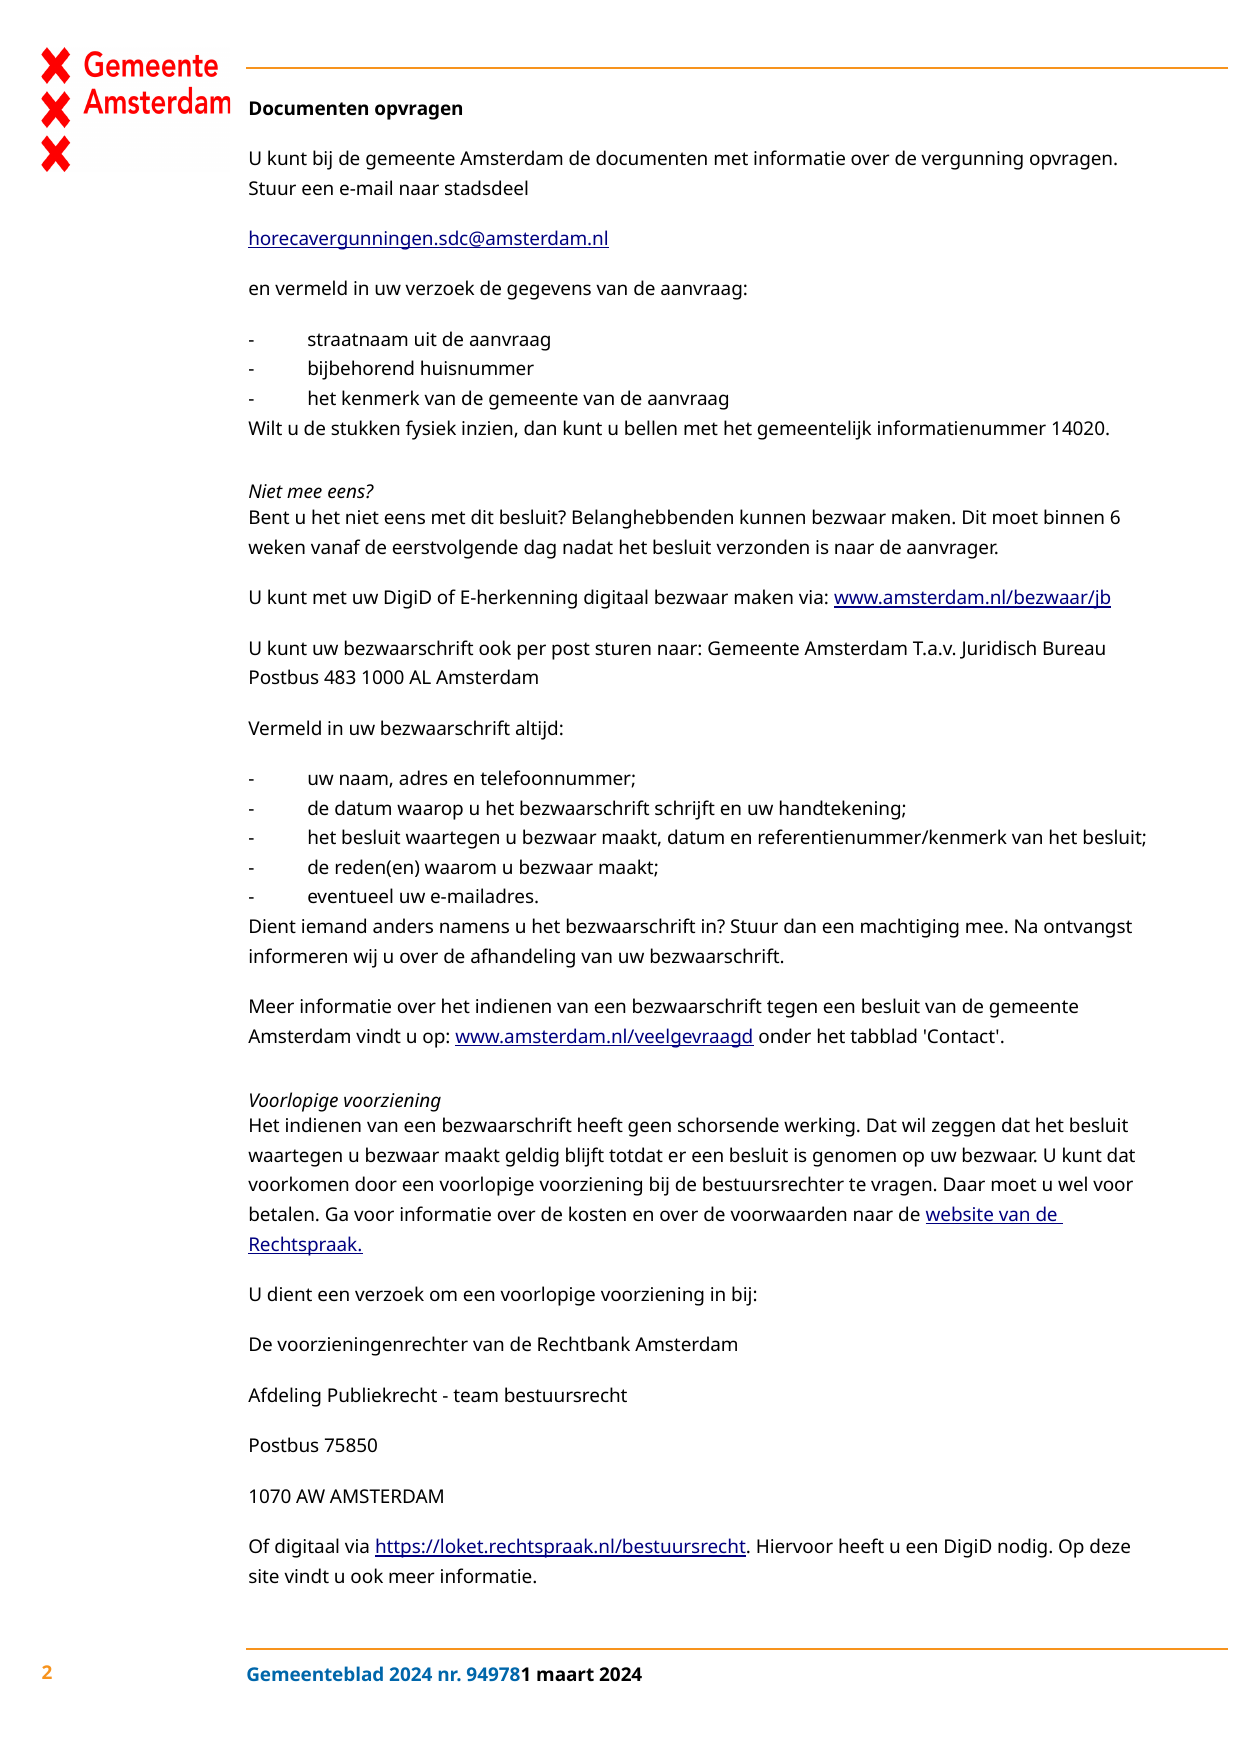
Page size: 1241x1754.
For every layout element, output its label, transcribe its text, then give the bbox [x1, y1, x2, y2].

text U kunt met uw DigiD of E-herkenning digitaal bezwaar maken via: www.amsterdam.nl/bezwaar/jb [248, 584, 1152, 610]
list bijbehorend huisnummer [248, 356, 1152, 381]
list straatnaam uit de aanvraag [248, 326, 1152, 352]
text Het indienen van een bezwaarschrift heeft geen schorsende werking. Dat wil zeggen dat het besluit waartegen u bezwaar maakt geldig blijft totdat er een besluit is genomen op uw bezwaar. U kunt dat voorkomen door een voorlopige voorziening bij de bestuursrechter te vragen. Daar moet u wel voor betalen. Ga voor informatie over de kosten en over de voorwaarden naar de website van de Rechtspraak. [248, 1112, 1152, 1257]
text U kunt uw bezwaarschrift ook per post sturen naar: Gemeente Amsterdam T.a.v. Juridisch Bureau Postbus 483 1000 AL Amsterdam [248, 635, 1152, 690]
list de reden(en) waarom u bezwaar maakt; [248, 854, 1152, 880]
text Postbus 75850 [248, 1432, 1152, 1458]
text Of digitaal via https://loket.rechtspraak.nl/bestuursrecht. Hiervoor heeft u een DigiD nodig. Op deze site vindt u ook meer informatie. [248, 1533, 1152, 1589]
picture [41, 47, 231, 172]
text U dient een verzoek om een voorlopige voorziening in bij: [248, 1281, 1152, 1307]
list de datum waarop u het bezwaarschrift schrijft en uw handtekening; [248, 795, 1152, 821]
list uw naam, adres en telefoonnummer; [248, 765, 1152, 791]
text 1070 AW AMSTERDAM [248, 1483, 1152, 1509]
list eventueel uw e-mailadres. [248, 884, 1152, 909]
text Niet mee eens? [248, 479, 1152, 504]
text en vermeld in uw verzoek de gegevens van de aanvraag: [248, 276, 1152, 301]
text Documenten opvragen [248, 95, 1152, 121]
text Vermeld in uw bezwaarschrift altijd: [248, 715, 1152, 741]
text Bent u het niet eens met dit besluit? Belanghebbenden kunnen bezwaar maken. Dit moet binnen 6 weken vanaf de eerstvolgende dag nadat het besluit verzonden is naar de aanvrager. [248, 504, 1152, 560]
text U kunt bij de gemeente Amsterdam de documenten met informatie over de vergunning opvragen. Stuur een e-mail naar stadsdeel [248, 145, 1152, 201]
text Voorlopige voorziening [248, 1087, 1152, 1112]
text De voorzieningenrechter van de Rechtbank Amsterdam [248, 1332, 1152, 1357]
text Wilt u de stukken fysiek inzien, dan kunt u bellen met het gemeentelijk informatienummer 14020. [248, 415, 1152, 441]
text Afdeling Publiekrecht - team bestuursrecht [248, 1382, 1152, 1408]
text horecavergunningen.sdc@amsterdam.nl [248, 225, 1152, 251]
list het besluit waartegen u bezwaar maakt, datum en referentienummer/kenmerk van het besluit; [248, 824, 1152, 850]
list het kenmerk van de gemeente van de aanvraag [248, 385, 1152, 411]
text Dient iemand anders namens u het bezwaarschrift in? Stuur dan een machtiging mee. Na ontvangst informeren wij u over de afhandeling van uw bezwaarschrift. [248, 913, 1152, 968]
text Meer informatie over het indienen van een bezwaarschrift tegen een besluit van de gemeente Amsterdam vindt u op: www.amsterdam.nl/veelgevraagd onder het tabblad 'Contact'. [248, 993, 1152, 1048]
